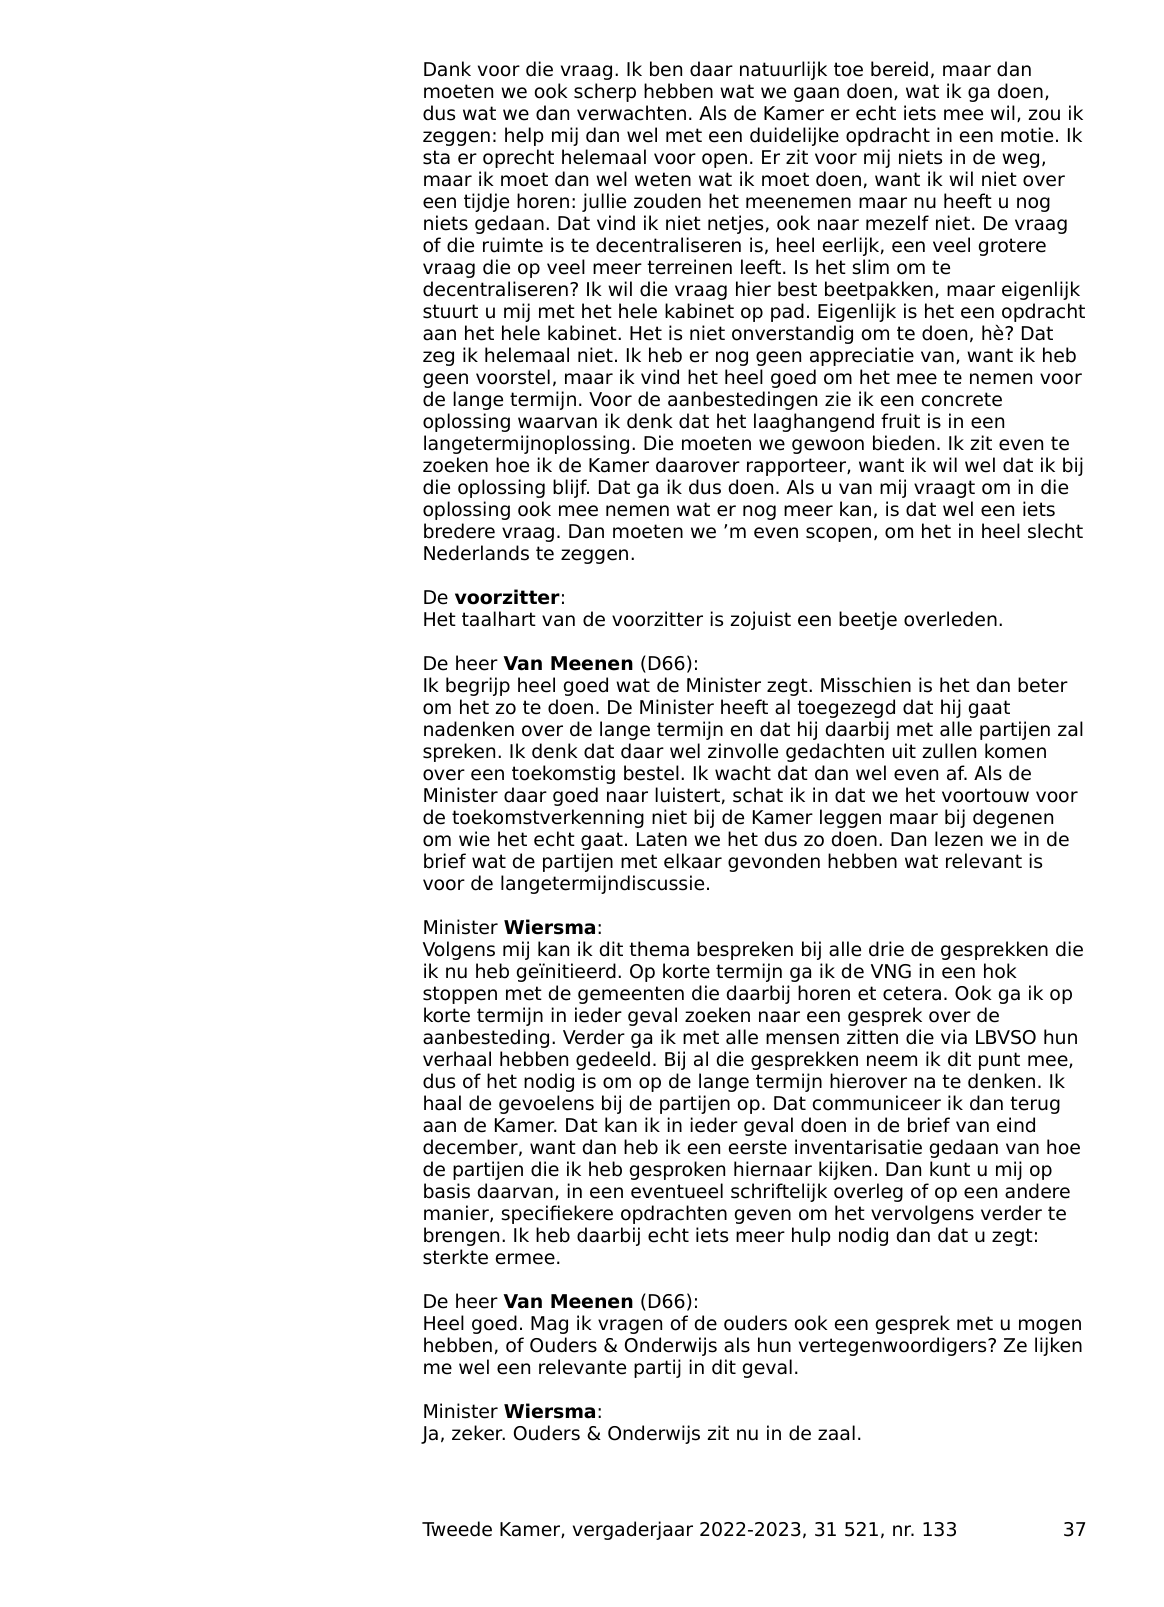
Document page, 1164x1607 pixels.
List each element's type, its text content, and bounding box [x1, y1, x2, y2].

text Minister Wiersma: [422, 1401, 1087, 1423]
text Ja, zeker. Ouders & Onderwijs zit nu in de zaal. [422, 1423, 1087, 1445]
text Het taalhart van de voorzitter is zojuist een beetje overleden. [422, 609, 1087, 631]
text Heel goed. Mag ik vragen of de ouders ook een gesprek met u mogen hebben, of Ouders & Onderwijs als hun vertegenwoordigers? Ze lijken me wel een relevante partij in dit geval. [422, 1313, 1087, 1379]
text Minister Wiersma: [422, 917, 1087, 939]
text Dank voor die vraag. Ik ben daar natuurlijk toe bereid, maar dan moeten we ook scherp hebben wat we gaan doen, wat ik ga doen, dus wat we dan verwachten. Als de Kamer er echt iets mee wil, zou ik zeggen: help mij dan wel met een duidelijke opdracht in een motie. Ik sta er oprecht helemaal voor open. Er zit voor mij niets in de weg, maar ik moet dan wel weten wat ik moet doen, want ik wil niet over een tijdje horen: jullie zouden het meenemen maar nu heeft u nog niets gedaan. Dat vind ik niet netjes, ook naar mezelf niet. De vraag of die ruimte is te decentraliseren is, heel eerlijk, een veel grotere vraag die op veel meer terreinen leeft. Is het slim om te decentraliseren? Ik wil die vraag hier best beetpakken, maar eigenlijk stuurt u mij met het hele kabinet op pad. Eigenlijk is het een opdracht aan het hele kabinet. Het is niet onverstandig om te doen, hè? Dat zeg ik helemaal niet. Ik heb er nog geen appreciatie van, want ik heb geen voorstel, maar ik vind het heel goed om het mee te nemen voor de lange termijn. Voor de aanbestedingen zie ik een concrete oplossing waarvan ik denk dat het laaghangend fruit is in een langetermijnoplossing. Die moeten we gewoon bieden. Ik zit even te zoeken hoe ik de Kamer daarover rapporteer, want ik wil wel dat ik bij die oplossing blijf. Dat ga ik dus doen. Als u van mij vraagt om in die oplossing ook mee nemen wat er nog meer kan, is dat wel een iets bredere vraag. Dan moeten we ’m even scopen, om het in heel slecht Nederlands te zeggen. [422, 59, 1087, 564]
text Volgens mij kan ik dit thema bespreken bij alle drie de gesprekken die ik nu heb geïnitieerd. Op korte termijn ga ik de VNG in een hok stoppen met de gemeenten die daarbij horen et cetera. Ook ga ik op korte termijn in ieder geval zoeken naar een gesprek over de aanbesteding. Verder ga ik met alle mensen zitten die via LBVSO hun verhaal hebben gedeeld. Bij al die gesprekken neem ik dit punt mee, dus of het nodig is om op de lange termijn hierover na te denken. Ik haal de gevoelens bij de partijen op. Dat communiceer ik dan terug aan de Kamer. Dat kan ik in ieder geval doen in de brief van eind december, want dan heb ik een eerste inventarisatie gedaan van hoe de partijen die ik heb gesproken hiernaar kijken. Dan kunt u mij op basis daarvan, in een eventueel schriftelijk overleg of op een andere manier, specifiekere opdrachten geven om het vervolgens verder te brengen. Ik heb daarbij echt iets meer hulp nodig dan dat u zegt: sterkte ermee. [422, 939, 1087, 1268]
text De heer Van Meenen (D66): [422, 1291, 1087, 1313]
text De heer Van Meenen (D66): [422, 653, 1087, 675]
text De voorzitter: [422, 587, 1087, 609]
text Ik begrijp heel goed wat de Minister zegt. Misschien is het dan beter om het zo te doen. De Minister heeft al toegezegd dat hij gaat nadenken over de lange termijn en dat hij daarbij met alle partijen zal spreken. Ik denk dat daar wel zinvolle gedachten uit zullen komen over een toekomstig bestel. Ik wacht dat dan wel even af. Als de Minister daar goed naar luistert, schat ik in dat we het voortouw voor de toekomstverkenning niet bij de Kamer leggen maar bij degenen om wie het echt gaat. Laten we het dus zo doen. Dan lezen we in de brief wat de partijen met elkaar gevonden hebben wat relevant is voor de langetermijndiscussie. [422, 675, 1087, 895]
